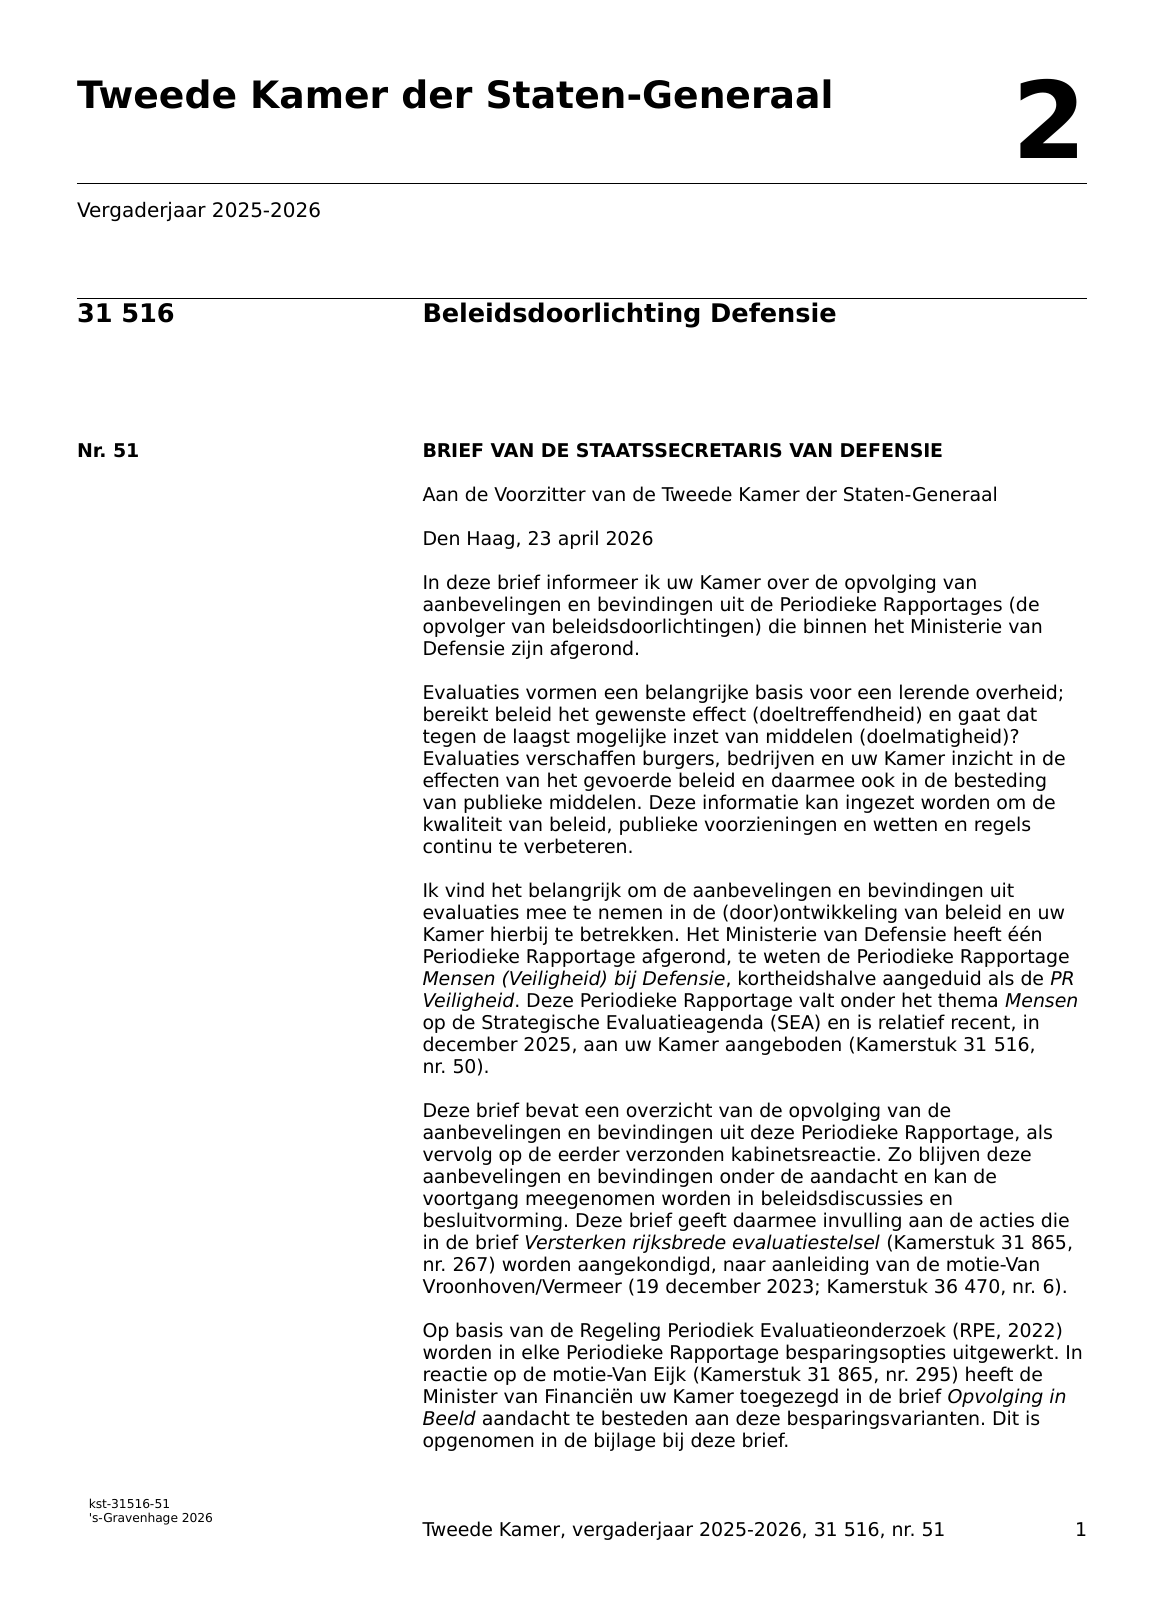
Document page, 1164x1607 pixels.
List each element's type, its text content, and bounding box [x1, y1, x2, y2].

text Aan de Voorzitter van de Tweede Kamer der Staten-Generaal [422, 484, 1087, 506]
text 's-Gravenhage 2026 [88, 1511, 323, 1525]
subtitle 31 516 Beleidsdoorlichting Defensie [77, 299, 1087, 329]
table_header 2 [886, 59, 1087, 183]
text Den Haag, 23 april 2026 [422, 528, 1087, 550]
subtitle Nr. 51 BRIEF VAN DE STAATSSECRETARIS VAN DEFENSIE [77, 440, 1087, 462]
text Deze brief bevat een overzicht van de opvolging van de aanbevelingen en bevindingen uit deze Periodieke Rapportage, als vervolg op de eerder verzonden kabinetsreactie. Zo blijven deze aanbevelingen en bevindingen onder de aandacht en kan de voortgang meegenomen worden in beleidsdiscussies en besluitvorming. Deze brief geeft daarmee invulling aan de acties die in de brief Versterken rijksbrede evaluatiestelsel (Kamerstuk 31 865, nr. 267) worden aangekondigd, naar aanleiding van de motie-Van Vroonhoven/Vermeer (19 december 2023; Kamerstuk 36 470, nr. 6). [422, 1100, 1087, 1298]
table_cell Vergaderjaar 2025-2026 [77, 184, 1087, 298]
text Op basis van de Regeling Periodiek Evaluatieonderzoek (RPE, 2022) worden in elke Periodieke Rapportage besparingsopties uitgewerkt. In reactie op de motie-Van Eijk (Kamerstuk 31 865, nr. 295) heeft de Minister van Financiën uw Kamer toegezegd in de brief Opvolging in Beeld aandacht te besteden aan deze besparingsvarianten. Dit is opgenomen in de bijlage bij deze brief. [422, 1320, 1087, 1452]
table_header Tweede Kamer der Staten-Generaal [77, 59, 886, 183]
text kst-31516-51 [88, 1497, 323, 1511]
text Evaluaties vormen een belangrijke basis voor een lerende overheid; bereikt beleid het gewenste effect (doeltreffendheid) en gaat dat tegen de laagst mogelijke inzet van middelen (doelmatigheid)? Evaluaties verschaffen burgers, bedrijven en uw Kamer inzicht in de effecten van het gevoerde beleid en daarmee ook in de besteding van publieke middelen. Deze informatie kan ingezet worden om de kwaliteit van beleid, publieke voorzieningen en wetten en regels continu te verbeteren. [422, 682, 1087, 858]
text In deze brief informeer ik uw Kamer over de opvolging van aanbevelingen en bevindingen uit de Periodieke Rapportages (de opvolger van beleidsdoorlichtingen) die binnen het Ministerie van Defensie zijn afgerond. [422, 572, 1087, 660]
text Ik vind het belangrijk om de aanbevelingen en bevindingen uit evaluaties mee te nemen in de (door)ontwikkeling van beleid en uw Kamer hierbij te betrekken. Het Ministerie van Defensie heeft één Periodieke Rapportage afgerond, te weten de Periodieke Rapportage Mensen (Veiligheid) bij Defensie, kortheidshalve aangeduid als de PR Veiligheid. Deze Periodieke Rapportage valt onder het thema Mensen op de Strategische Evaluatieagenda (SEA) en is relatief recent, in december 2025, aan uw Kamer aangeboden (Kamerstuk 31 516, nr. 50). [422, 880, 1087, 1078]
